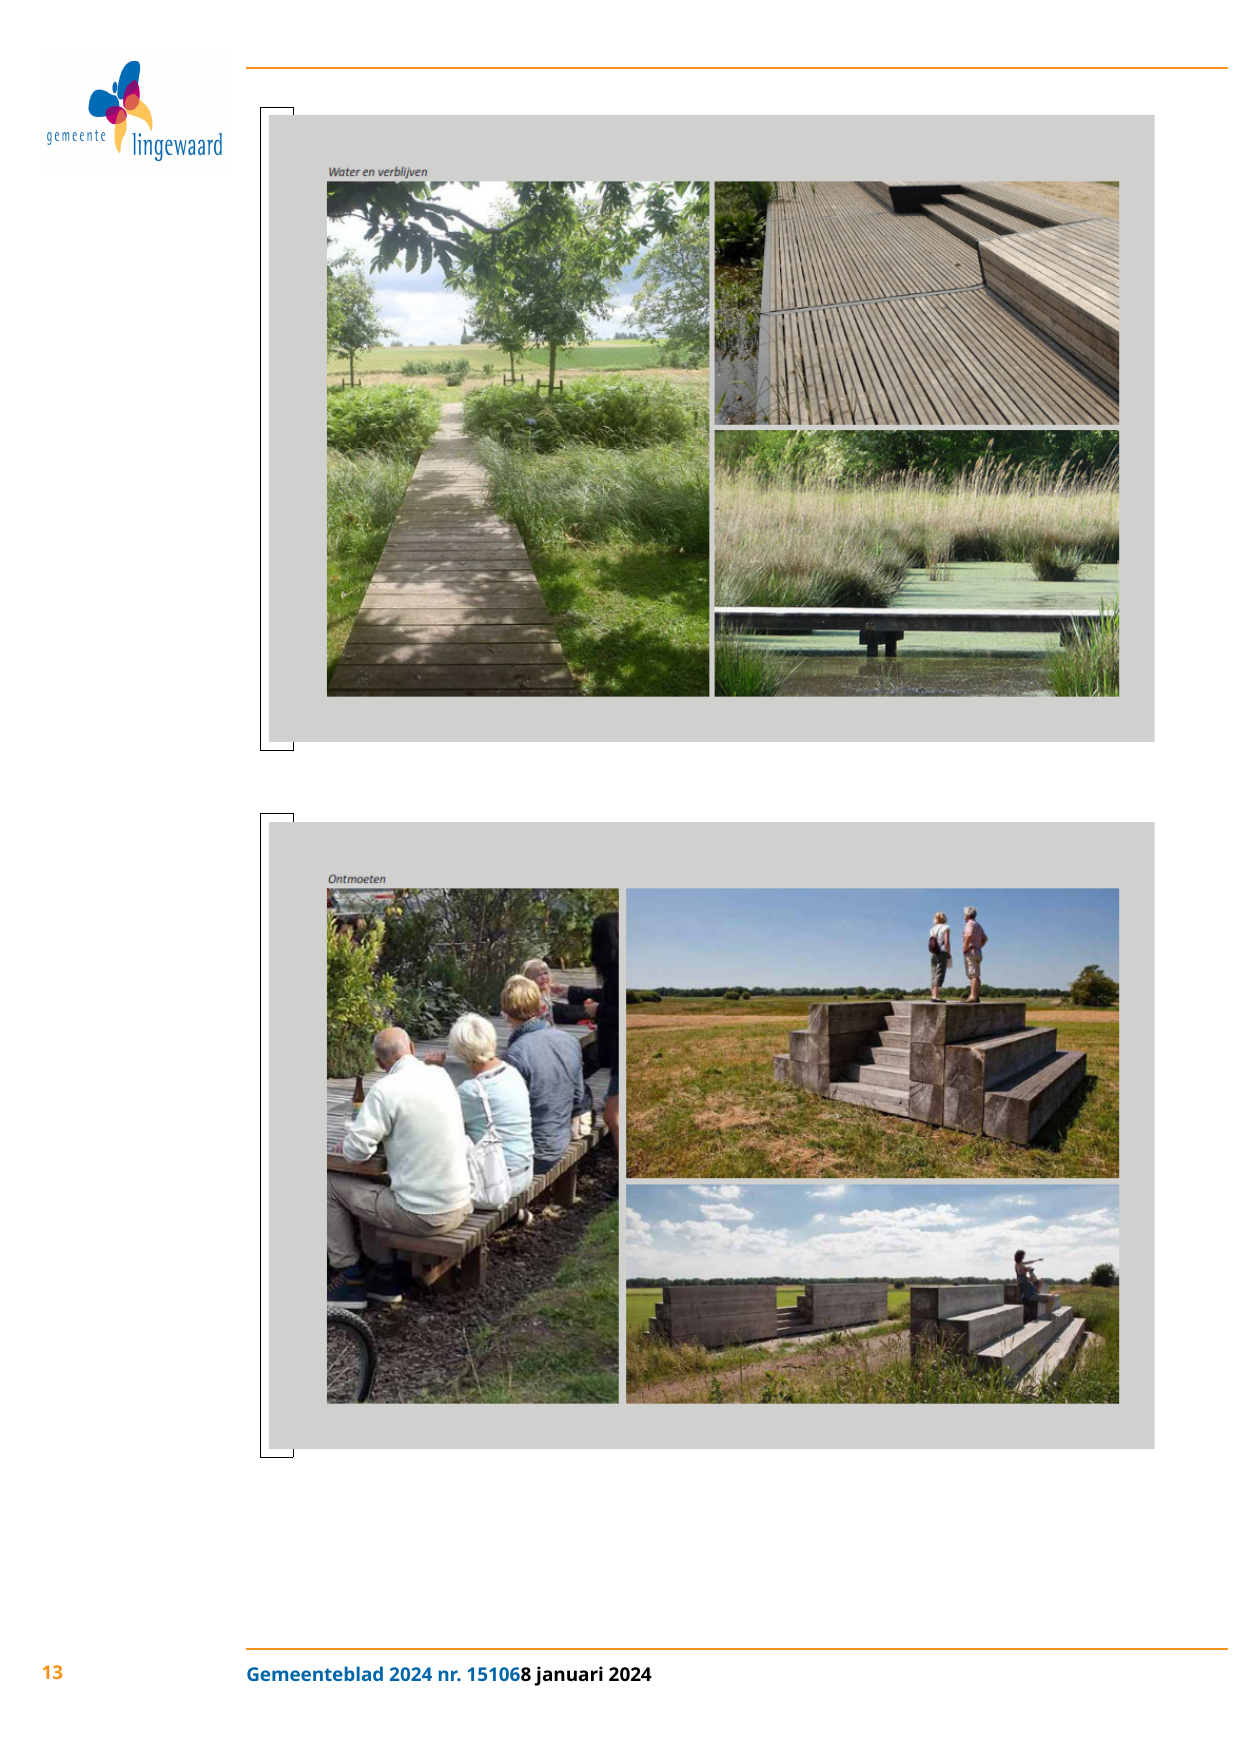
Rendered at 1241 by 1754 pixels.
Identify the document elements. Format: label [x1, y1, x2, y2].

picture [268, 115, 1155, 742]
picture [41, 47, 231, 172]
picture [268, 822, 1155, 1449]
